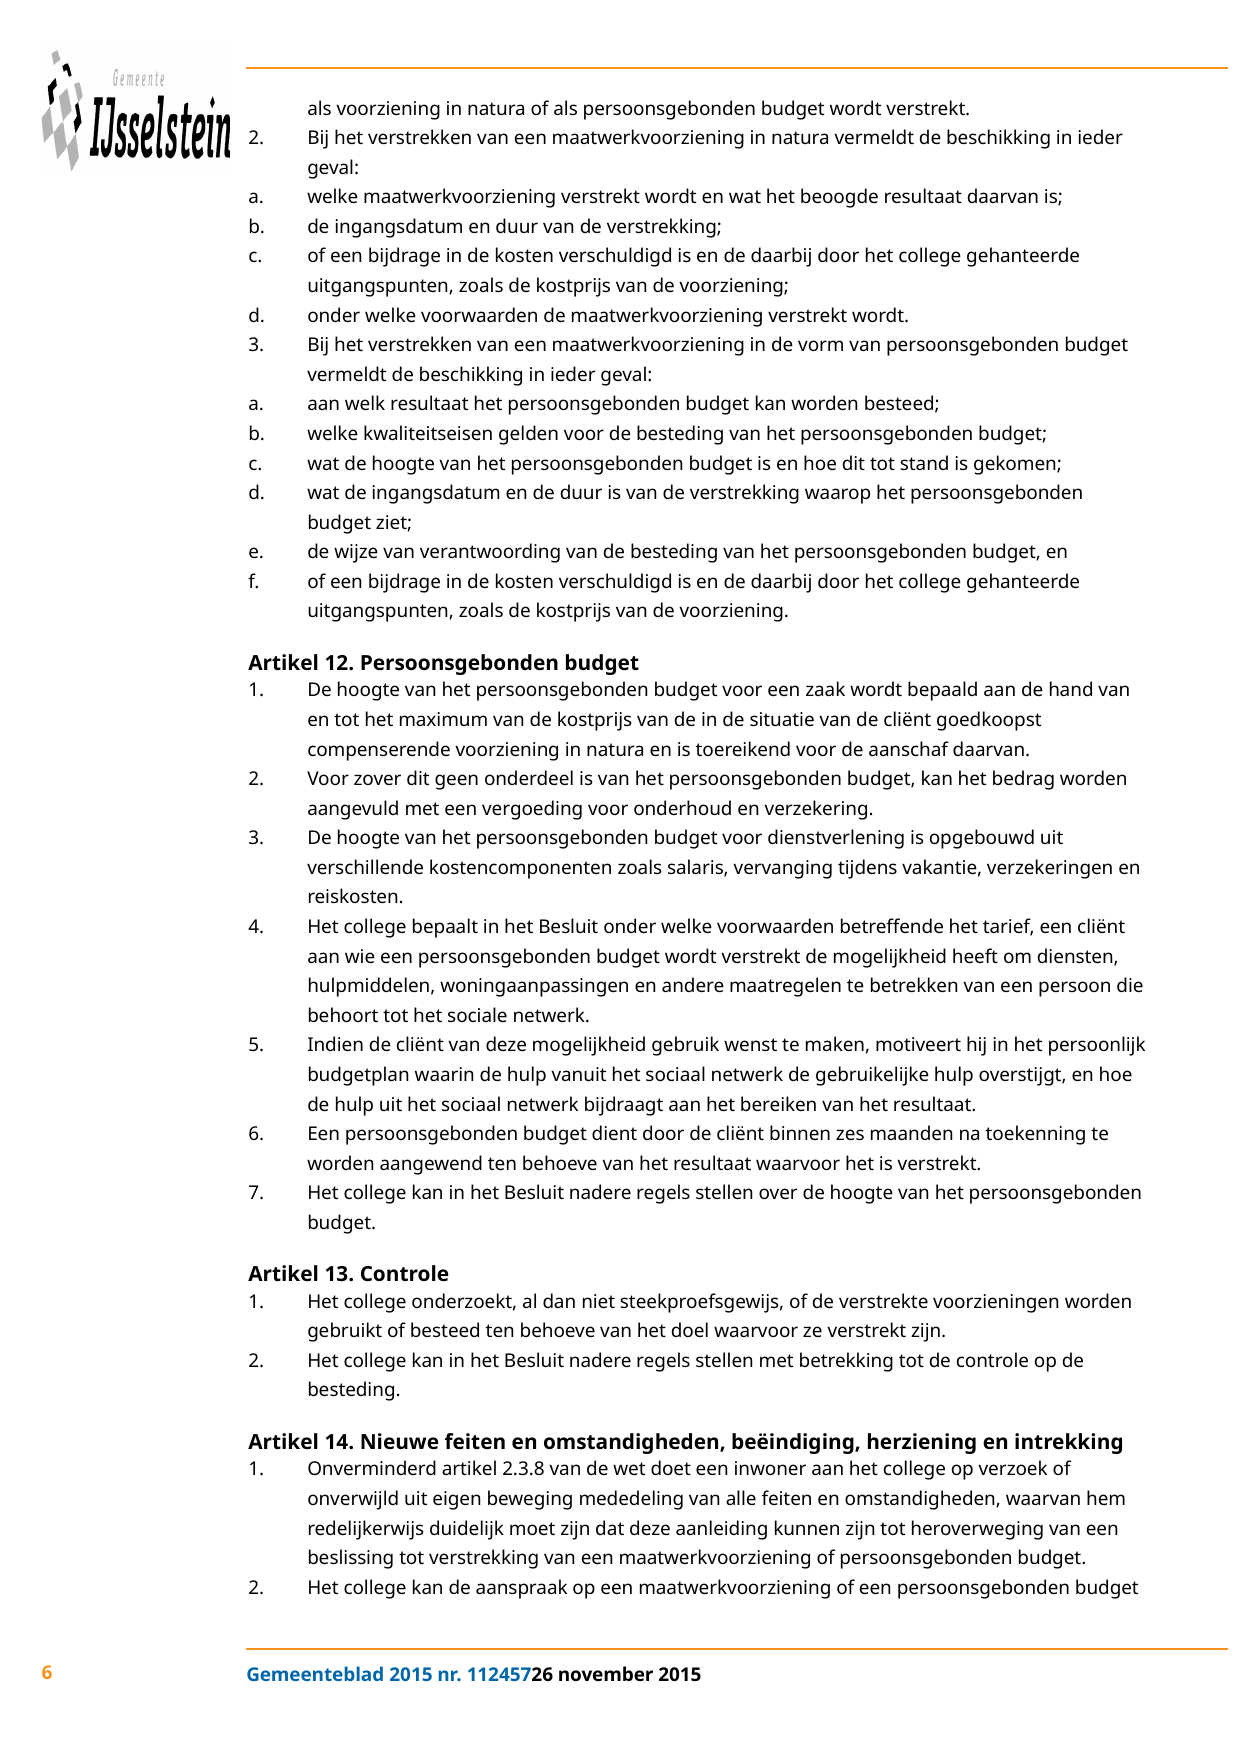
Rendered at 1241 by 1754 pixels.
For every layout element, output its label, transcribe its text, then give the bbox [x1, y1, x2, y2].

text Artikel 14. Nieuwe feiten en omstandigheden, beëindiging, herziening en intrekking [248, 1427, 1152, 1456]
list Het college kan in het Besluit nadere regels stellen met betrekking tot de controle op de besteding. [248, 1347, 1152, 1402]
list Het college kan in het Besluit nadere regels stellen over de hoogte van het persoonsgebonden budget. [248, 1179, 1152, 1235]
list Het college bepaalt in het Besluit onder welke voorwaarden betreffende het tarief, een cliënt aan wie een persoonsgebonden budget wordt verstrekt de mogelijkheid heeft om diensten, hulpmiddelen, woningaanpassingen en andere maatregelen te betrekken van een persoon die behoort tot het sociale netwerk. [248, 913, 1152, 1028]
list Onverminderd artikel 2.3.8 van de wet doet een inwoner aan het college op verzoek of onverwijld uit eigen beweging mededeling van alle feiten en omstandigheden, waarvan hem redelijkerwijs duidelijk moet zijn dat deze aanleiding kunnen zijn tot heroverweging van een beslissing tot verstrekking van een maatwerkvoorziening of persoonsgebonden budget. [248, 1456, 1152, 1570]
list Het college kan de aanspraak op een maatwerkvoorziening of een persoonsgebonden budget [248, 1574, 1152, 1599]
list of een bijdrage in de kosten verschuldigd is en de daarbij door het college gehanteerde uitgangspunten, zoals de kostprijs van de voorziening. [248, 568, 1152, 623]
list Indien de cliënt van deze mogelijkheid gebruik wenst te maken, motiveert hij in het persoonlijk budgetplan waarin de hulp vanuit het sociaal netwerk de gebruikelijke hulp overstijgt, en hoe de hulp uit het sociaal netwerk bijdraagt aan het bereiken van het resultaat. [248, 1032, 1152, 1116]
list Een persoonsgebonden budget dient door de cliënt binnen zes maanden na toekenning te worden aangewend ten behoeve van het resultaat waarvoor het is verstrekt. [248, 1120, 1152, 1176]
list De hoogte van het persoonsgebonden budget voor een zaak wordt bepaald aan de hand van en tot het maximum van de kostprijs van de in de situatie van de cliënt goedkoopst compenserende voorziening in natura en is toereikend voor de aanschaf daarvan. [248, 677, 1152, 761]
list Het college onderzoekt, al dan niet steekproefsgewijs, of de verstrekte voorzieningen worden gebruikt of besteed ten behoeve van het doel waarvoor ze verstrekt zijn. [248, 1288, 1152, 1343]
list Voor zover dit geen onderdeel is van het persoonsgebonden budget, kan het bedrag worden aangevuld met een vergoeding voor onderhoud en verzekering. [248, 765, 1152, 821]
list welke maatwerkvoorziening verstrekt wordt en wat het beoogde resultaat daarvan is; [248, 183, 1152, 209]
list welke kwaliteitseisen gelden voor de besteding van het persoonsgebonden budget; [248, 420, 1152, 446]
list De hoogte van het persoonsgebonden budget voor dienstverlening is opgebouwd uit verschillende kostencomponenten zoals salaris, vervanging tijdens vakantie, verzekeringen en reiskosten. [248, 824, 1152, 909]
list de ingangsdatum en duur van de verstrekking; [248, 213, 1152, 239]
list Bij het verstrekken van een maatwerkvoorziening in de vorm van persoonsgebonden budget vermeldt de beschikking in ieder geval: [248, 331, 1152, 387]
picture [41, 47, 231, 172]
text Artikel 12. Persoonsgebonden budget [248, 648, 1152, 677]
list de wijze van verantwoording van de besteding van het persoonsgebonden budget, en [248, 538, 1152, 564]
text Artikel 13. Controle [248, 1259, 1152, 1288]
list Bij het verstrekken van een maatwerkvoorziening in natura vermeldt de beschikking in ieder geval: [248, 124, 1152, 180]
list of een bijdrage in de kosten verschuldigd is en de daarbij door het college gehanteerde uitgangspunten, zoals de kostprijs van de voorziening; [248, 243, 1152, 298]
list wat de hoogte van het persoonsgebonden budget is en hoe dit tot stand is gekomen; [248, 450, 1152, 476]
list als voorziening in natura of als persoonsgebonden budget wordt verstrekt. [248, 95, 1152, 121]
list wat de ingangsdatum en de duur is van de verstrekking waarop het persoonsgebonden budget ziet; [248, 479, 1152, 535]
list onder welke voorwaarden de maatwerkvoorziening verstrekt wordt. [248, 302, 1152, 328]
list aan welk resultaat het persoonsgebonden budget kan worden besteed; [248, 391, 1152, 416]
